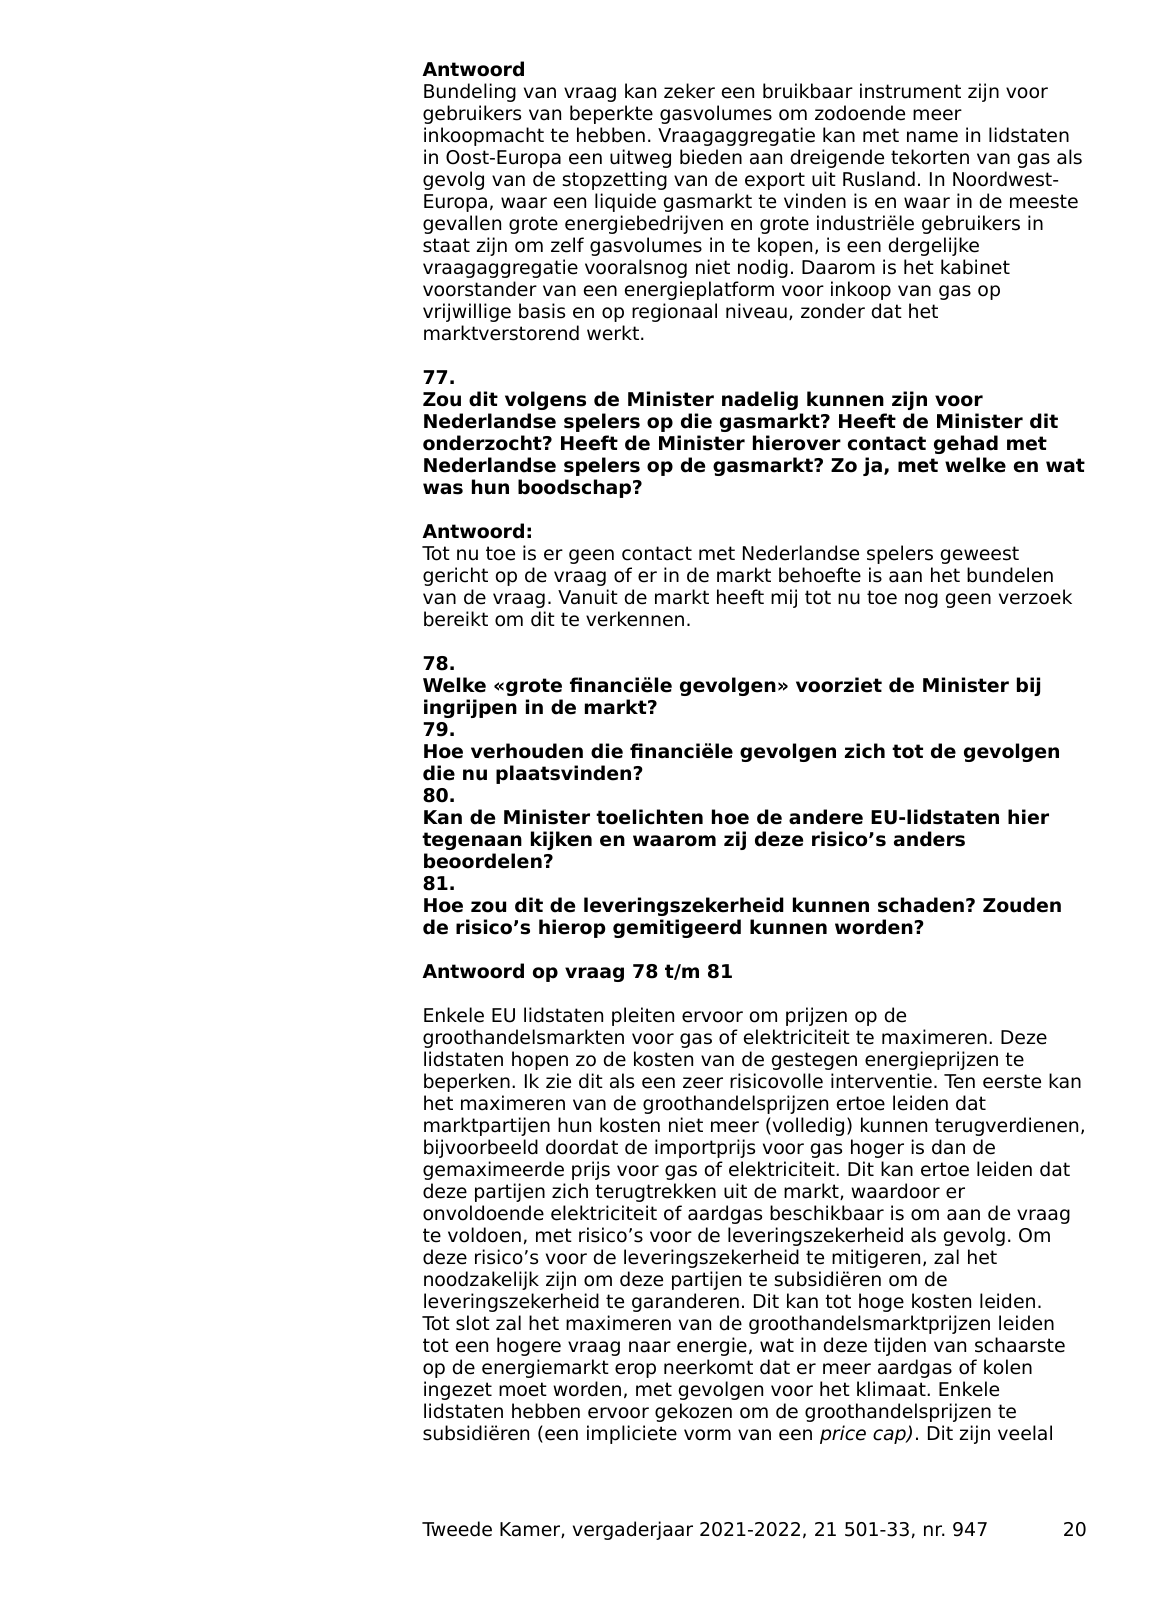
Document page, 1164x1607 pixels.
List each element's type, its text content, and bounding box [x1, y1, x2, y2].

subtitle Antwoord op vraag 78 t/m 81 [422, 961, 1087, 983]
text Welke «grote financiële gevolgen» voorziet de Minister bij ingrijpen in de markt? [422, 675, 1087, 719]
text 79. [422, 719, 1087, 741]
text Hoe zou dit de leveringszekerheid kunnen schaden? Zouden de risico’s hierop gemitigeerd kunnen worden? [422, 895, 1087, 939]
text Kan de Minister toelichten hoe de andere EU-lidstaten hier tegenaan kijken en waarom zij deze risico’s anders beoordelen? [422, 807, 1087, 873]
subtitle Antwoord: [422, 521, 1087, 543]
subtitle Antwoord [422, 59, 1087, 81]
text Tot nu toe is er geen contact met Nederlandse spelers geweest gericht op de vraag of er in de markt behoefte is aan het bundelen van de vraag. Vanuit de markt heeft mij tot nu toe nog geen verzoek bereikt om dit te verkennen. [422, 543, 1087, 631]
text 78. [422, 653, 1087, 675]
text Tot slot zal het maximeren van de groothandelsmarktprijzen leiden tot een hogere vraag naar energie, wat in deze tijden van schaarste op de energiemarkt erop neerkomt dat er meer aardgas of kolen ingezet moet worden, met gevolgen voor het klimaat. Enkele lidstaten hebben ervoor gekozen om de groothandelsprijzen te subsidiëren (een impliciete vorm van een price cap). Dit zijn veelal [422, 1313, 1087, 1445]
text Hoe verhouden die financiële gevolgen zich tot de gevolgen die nu plaatsvinden? [422, 741, 1087, 785]
text Bundeling van vraag kan zeker een bruikbaar instrument zijn voor gebruikers van beperkte gasvolumes om zodoende meer inkoopmacht te hebben. Vraagaggregatie kan met name in lidstaten in Oost-Europa een uitweg bieden aan dreigende tekorten van gas als gevolg van de stopzetting van de export uit Rusland. In Noordwest-Europa, waar een liquide gasmarkt te vinden is en waar in de meeste gevallen grote energiebedrijven en grote industriële gebruikers in staat zijn om zelf gasvolumes in te kopen, is een dergelijke vraagaggregatie vooralsnog niet nodig. Daarom is het kabinet voorstander van een energieplatform voor inkoop van gas op vrijwillige basis en op regionaal niveau, zonder dat het marktverstorend werkt. [422, 81, 1087, 345]
text Zou dit volgens de Minister nadelig kunnen zijn voor Nederlandse spelers op die gasmarkt? Heeft de Minister dit onderzocht? Heeft de Minister hierover contact gehad met Nederlandse spelers op de gasmarkt? Zo ja, met welke en wat was hun boodschap? [422, 389, 1087, 499]
text 80. [422, 785, 1087, 807]
text 77. [422, 367, 1087, 389]
text 81. [422, 873, 1087, 895]
text Enkele EU lidstaten pleiten ervoor om prijzen op de groothandelsmarkten voor gas of elektriciteit te maximeren. Deze lidstaten hopen zo de kosten van de gestegen energieprijzen te beperken. Ik zie dit als een zeer risicovolle interventie. Ten eerste kan het maximeren van de groothandelsprijzen ertoe leiden dat marktpartijen hun kosten niet meer (volledig) kunnen terugverdienen, bijvoorbeeld doordat de importprijs voor gas hoger is dan de gemaximeerde prijs voor gas of elektriciteit. Dit kan ertoe leiden dat deze partijen zich terugtrekken uit de markt, waardoor er onvoldoende elektriciteit of aardgas beschikbaar is om aan de vraag te voldoen, met risico’s voor de leveringszekerheid als gevolg. Om deze risico’s voor de leveringszekerheid te mitigeren, zal het noodzakelijk zijn om deze partijen te subsidiëren om de leveringszekerheid te garanderen. Dit kan tot hoge kosten leiden. [422, 1005, 1087, 1313]
